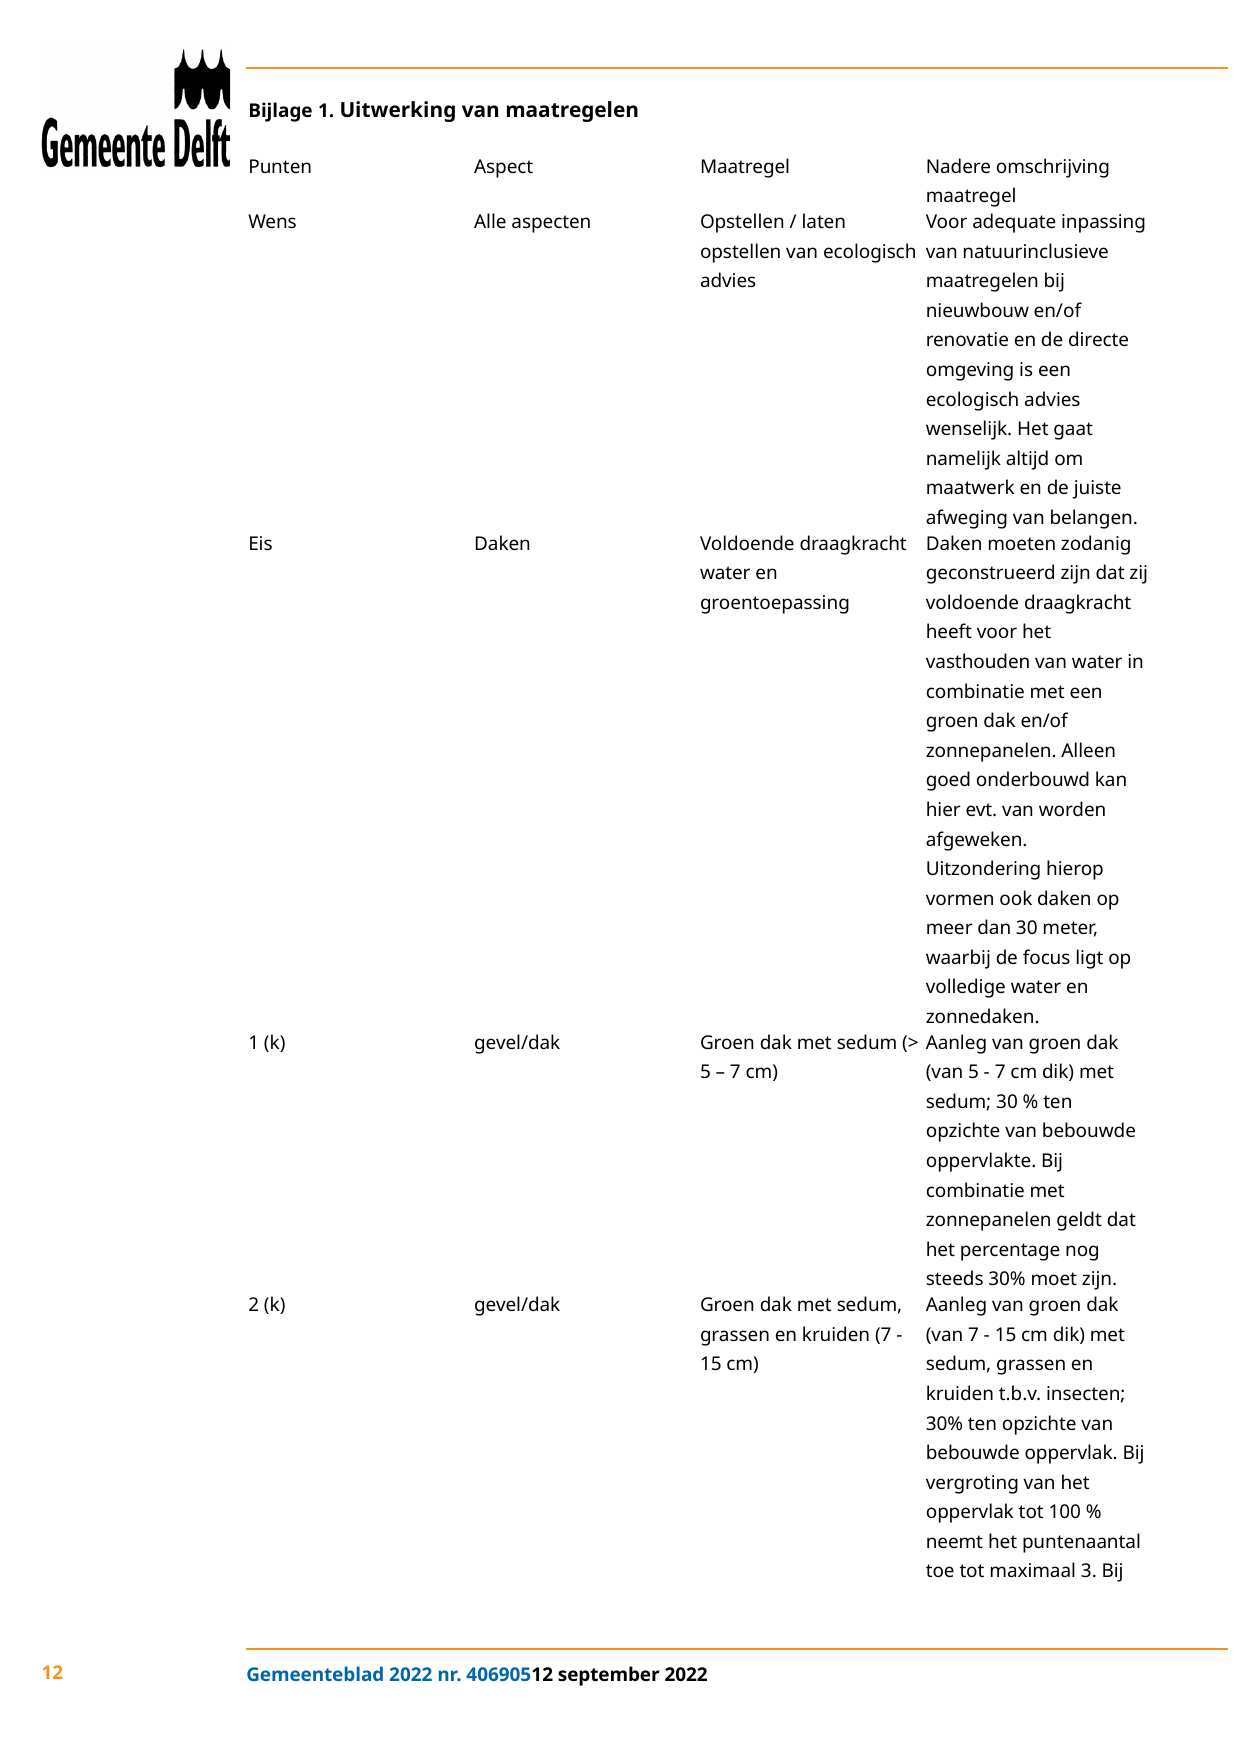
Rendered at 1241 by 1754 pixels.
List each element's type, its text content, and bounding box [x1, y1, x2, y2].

table_cell Wens [248, 208, 474, 530]
table_header Nadere omschrijving maatregel [926, 153, 1152, 208]
table_cell Voor adequate inpassing van natuurinclusieve maatregelen bij nieuwbouw en/of renovatie en de directe omgeving is een ecologisch advies wenselijk. Het gaat namelijk altijd om maatwerk en de juiste afweging van belangen. [926, 208, 1152, 530]
table_cell Daken moeten zodanig geconstrueerd zijn dat zij voldoende draagkracht heeft voor het vasthouden van water in combinatie met een groen dak en/of zonnepanelen. Alleen goed onderbouwd kan hier evt. van worden afgeweken. Uitzondering hierop vormen ook daken op meer dan 30 meter, waarbij de focus ligt op volledige water en zonnedaken. [926, 530, 1152, 1029]
table_cell Aanleg van groen dak (van 7 - 15 cm dik) met sedum, grassen en kruiden t.b.v. insecten; 30% ten opzichte van bebouwde oppervlak. Bij vergroting van het oppervlak tot 100 % neemt het puntenaantal toe tot maximaal 3. Bij [926, 1291, 1152, 1583]
picture [41, 47, 231, 172]
table_cell 1 (k) [248, 1029, 474, 1291]
table_cell 2 (k) [248, 1291, 474, 1583]
table_cell Groen dak met sedum (> 5 – 7 cm) [700, 1029, 926, 1291]
text Bijlage 1. Uitwerking van maatregelen [248, 95, 1152, 123]
table_header Punten [248, 153, 474, 208]
table_cell Eis [248, 530, 474, 1029]
table_cell Aanleg van groen dak (van 5 - 7 cm dik) met sedum; 30 % ten opzichte van bebouwde oppervlakte. Bij combinatie met zonnepanelen geldt dat het percentage nog steeds 30% moet zijn. [926, 1029, 1152, 1291]
table_cell gevel/dak [474, 1291, 700, 1583]
table_cell Groen dak met sedum, grassen en kruiden (7 - 15 cm) [700, 1291, 926, 1583]
table_header Aspect [474, 153, 700, 208]
table_cell Alle aspecten [474, 208, 700, 530]
table_header Maatregel [700, 153, 926, 208]
table_cell gevel/dak [474, 1029, 700, 1291]
table_cell Daken [474, 530, 700, 1029]
table_cell Opstellen / laten opstellen van ecologisch advies [700, 208, 926, 530]
table_cell Voldoende draagkracht water en groentoepassing [700, 530, 926, 1029]
